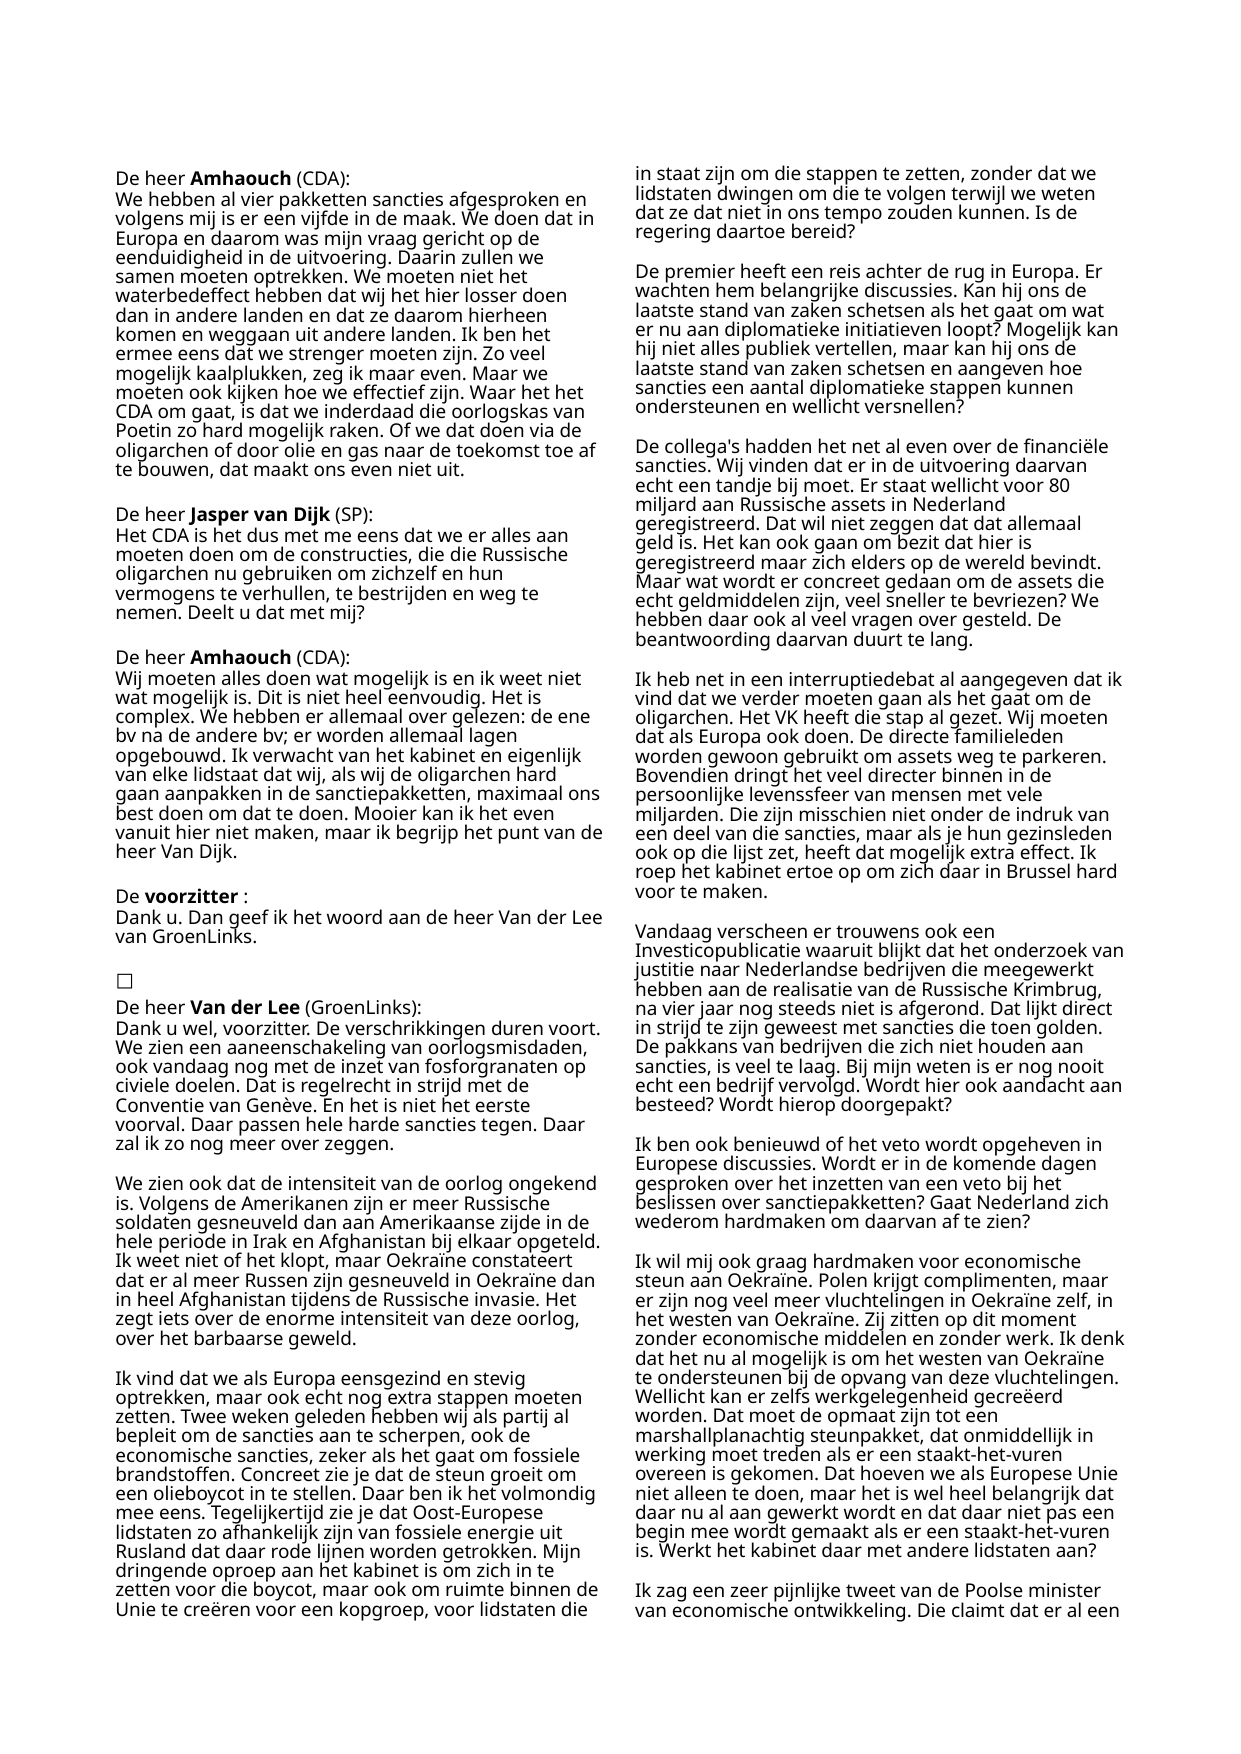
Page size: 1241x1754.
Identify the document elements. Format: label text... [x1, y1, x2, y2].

text Ik wil mij ook graag hardmaken voor economische steun aan Oekraïne. Polen krijgt complimenten, maar er zijn nog veel meer vluchtelingen in Oekraïne zelf, in het westen van Oekraïne. Zij zitten op dit moment zonder economische middelen en zonder werk. Ik denk dat het nu al mogelijk is om het westen van Oekraïne te ondersteunen bij de opvang van deze vluchtelingen. Wellicht kan er zelfs werkgelegenheid gecreëerd worden. Dat moet de opmaat zijn tot een marshallplanachtig steunpakket, dat onmiddellijk in werking moet treden als er een staakt-het-vuren overeen is gekomen. Dat hoeven we als Europese Unie niet alleen te doen, maar het is wel heel belangrijk dat daar nu al aan gewerkt wordt en dat daar niet pas een begin mee wordt gemaakt als er een staakt-het-vuren is. Werkt het kabinet daar met andere lidstaten aan? [635, 1253, 1125, 1562]
text De heer Amhaouch (CDA): [115, 165, 605, 191]
text De heer Jasper van Dijk (SP): [115, 501, 605, 527]
text Vandaag verscheen er trouwens ook een Investicopublicatie waaruit blijkt dat het onderzoek van justitie naar Nederlandse bedrijven die meegewerkt hebben aan de realisatie van de Russische Krimbrug, na vier jaar nog steeds niet is afgerond. Dat lijkt direct in strijd te zijn geweest met sancties die toen golden. De pakkans van bedrijven die zich niet houden aan sancties, is veel te laag. Bij mijn weten is er nog nooit echt een bedrijf vervolgd. Wordt hier ook aandacht aan besteed? Wordt hierop doorgepakt? [635, 923, 1125, 1115]
text De voorzitter : [115, 883, 605, 909]
text We hebben al vier pakketten sancties afgesproken en volgens mij is er een vijfde in de maak. We doen dat in Europa en daarom was mijn vraag gericht op de eenduidigheid in de uitvoering. Daarin zullen we samen moeten optrekken. We moeten niet het waterbedeffect hebben dat wij het hier losser doen dan in andere landen en dat ze daarom hierheen komen en weggaan uit andere landen. Ik ben het ermee eens dat we strenger moeten zijn. Zo veel mogelijk kaalplukken, zeg ik maar even. Maar we moeten ook kijken hoe we effectief zijn. Waar het het CDA om gaat, is dat we inderdaad die oorlogskas van Poetin zo hard mogelijk raken. Of we dat doen via de oligarchen of door olie en gas naar de toekomst toe af te bouwen, dat maakt ons even niet uit. [115, 191, 605, 480]
text Dank u wel, voorzitter. De verschrikkingen duren voort. We zien een aaneenschakeling van oorlogsmisdaden, ook vandaag nog met de inzet van fosforgranaten op civiele doelen. Dat is regelrecht in strijd met de Conventie van Genève. En het is niet het eerste voorval. Daar passen hele harde sancties tegen. Daar zal ik zo nog meer over zeggen. [115, 1020, 605, 1154]
text De heer Amhaouch (CDA): [115, 644, 605, 669]
text Ik vind dat we als Europa eensgezind en stevig optrekken, maar ook echt nog extra stappen moeten zetten. Twee weken geleden hebben wij als partij al bepleit om de sancties aan te scherpen, ook de economische sancties, zeker als het gaat om fossiele brandstoffen. Concreet zie je dat de steun groeit om een olieboycot in te stellen. Daar ben ik het volmondig mee eens. Tegelijkertijd zie je dat Oost-Europese lidstaten zo afhankelijk zijn van fossiele energie uit Rusland dat daar rode lijnen worden getrokken. Mijn dringende oproep aan het kabinet is om zich in te zetten voor die boycot, maar ook om ruimte binnen de Unie te creëren voor een kopgroep, voor lidstaten die [115, 1369, 605, 1620]
text De collega's hadden het net al even over de financiële sancties. Wij vinden dat er in de uitvoering daarvan echt een tandje bij moet. Er staat wellicht voor 80 miljard aan Russische assets in Nederland geregistreerd. Dat wil niet zeggen dat dat allemaal geld is. Het kan ook gaan om bezit dat hier is geregistreerd maar zich elders op de wereld bevindt. Maar wat wordt er concreet gedaan om de assets die echt geldmiddelen zijn, veel sneller te bevriezen? We hebben daar ook al veel vragen over gesteld. De beantwoording daarvan duurt te lang. [635, 438, 1125, 650]
text Ik ben ook benieuwd of het veto wordt opgeheven in Europese discussies. Wordt er in de komende dagen gesproken over het inzetten van een veto bij het beslissen over sanctiepakketten? Gaat Nederland zich wederom hardmaken om daarvan af te zien? [635, 1136, 1125, 1232]
text Het CDA is het dus met me eens dat we er alles aan moeten doen om de constructies, die die Russische oligarchen nu gebruiken om zichzelf en hun vermogens te verhullen, te bestrijden en weg te nemen. Deelt u dat met mij? [115, 527, 605, 623]
text We zien ook dat de intensiteit van de oorlog ongekend is. Volgens de Amerikanen zijn er meer Russische soldaten gesneuveld dan aan Amerikaanse zijde in de hele periode in Irak en Afghanistan bij elkaar opgeteld. Ik weet niet of het klopt, maar Oekraïne constateert dat er al meer Russen zijn gesneuveld in Oekraïne dan in heel Afghanistan tijdens de Russische invasie. Het zegt iets over de enorme intensiteit van deze oorlog, over het barbaarse geweld. [115, 1175, 605, 1349]
text ⬜ [115, 968, 605, 994]
text De heer Van der Lee (GroenLinks): [115, 994, 605, 1020]
text Wij moeten alles doen wat mogelijk is en ik weet niet wat mogelijk is. Dit is niet heel eenvoudig. Het is complex. We hebben er allemaal over gelezen: de ene bv na de andere bv; er worden allemaal lagen opgebouwd. Ik verwacht van het kabinet en eigenlijk van elke lidstaat dat wij, als wij de oligarchen hard gaan aanpakken in de sanctiepakketten, maximaal ons best doen om dat te doen. Mooier kan ik het even vanuit hier niet maken, maar ik begrijp het punt van de heer Van Dijk. [115, 669, 605, 862]
text Dank u. Dan geef ik het woord aan de heer Van der Lee van GroenLinks. [115, 909, 605, 947]
text in staat zijn om die stappen te zetten, zonder dat we lidstaten dwingen om die te volgen terwijl we weten dat ze dat niet in ons tempo zouden kunnen. Is de regering daartoe bereid? [635, 165, 1125, 242]
text Ik zag een zeer pijnlijke tweet van de Poolse minister van economische ontwikkeling. Die claimt dat er al een [635, 1582, 1125, 1621]
text De premier heeft een reis achter de rug in Europa. Er wachten hem belangrijke discussies. Kan hij ons de laatste stand van zaken schetsen als het gaat om wat er nu aan diplomatieke initiatieven loopt? Mogelijk kan hij niet alles publiek vertellen, maar kan hij ons de laatste stand van zaken schetsen en aangeven hoe sancties een aantal diplomatieke stappen kunnen ondersteunen en wellicht versnellen? [635, 263, 1125, 417]
text Ik heb net in een interruptiedebat al aangegeven dat ik vind dat we verder moeten gaan als het gaat om de oligarchen. Het VK heeft die stap al gezet. Wij moeten dat als Europa ook doen. De directe familieleden worden gewoon gebruikt om assets weg te parkeren. Bovendien dringt het veel directer binnen in de persoonlijke levenssfeer van mensen met vele miljarden. Die zijn misschien niet onder de indruk van een deel van die sancties, maar als je hun gezinsleden ook op die lijst zet, heeft dat mogelijk extra effect. Ik roep het kabinet ertoe op om zich daar in Brussel hard voor te maken. [635, 671, 1125, 902]
